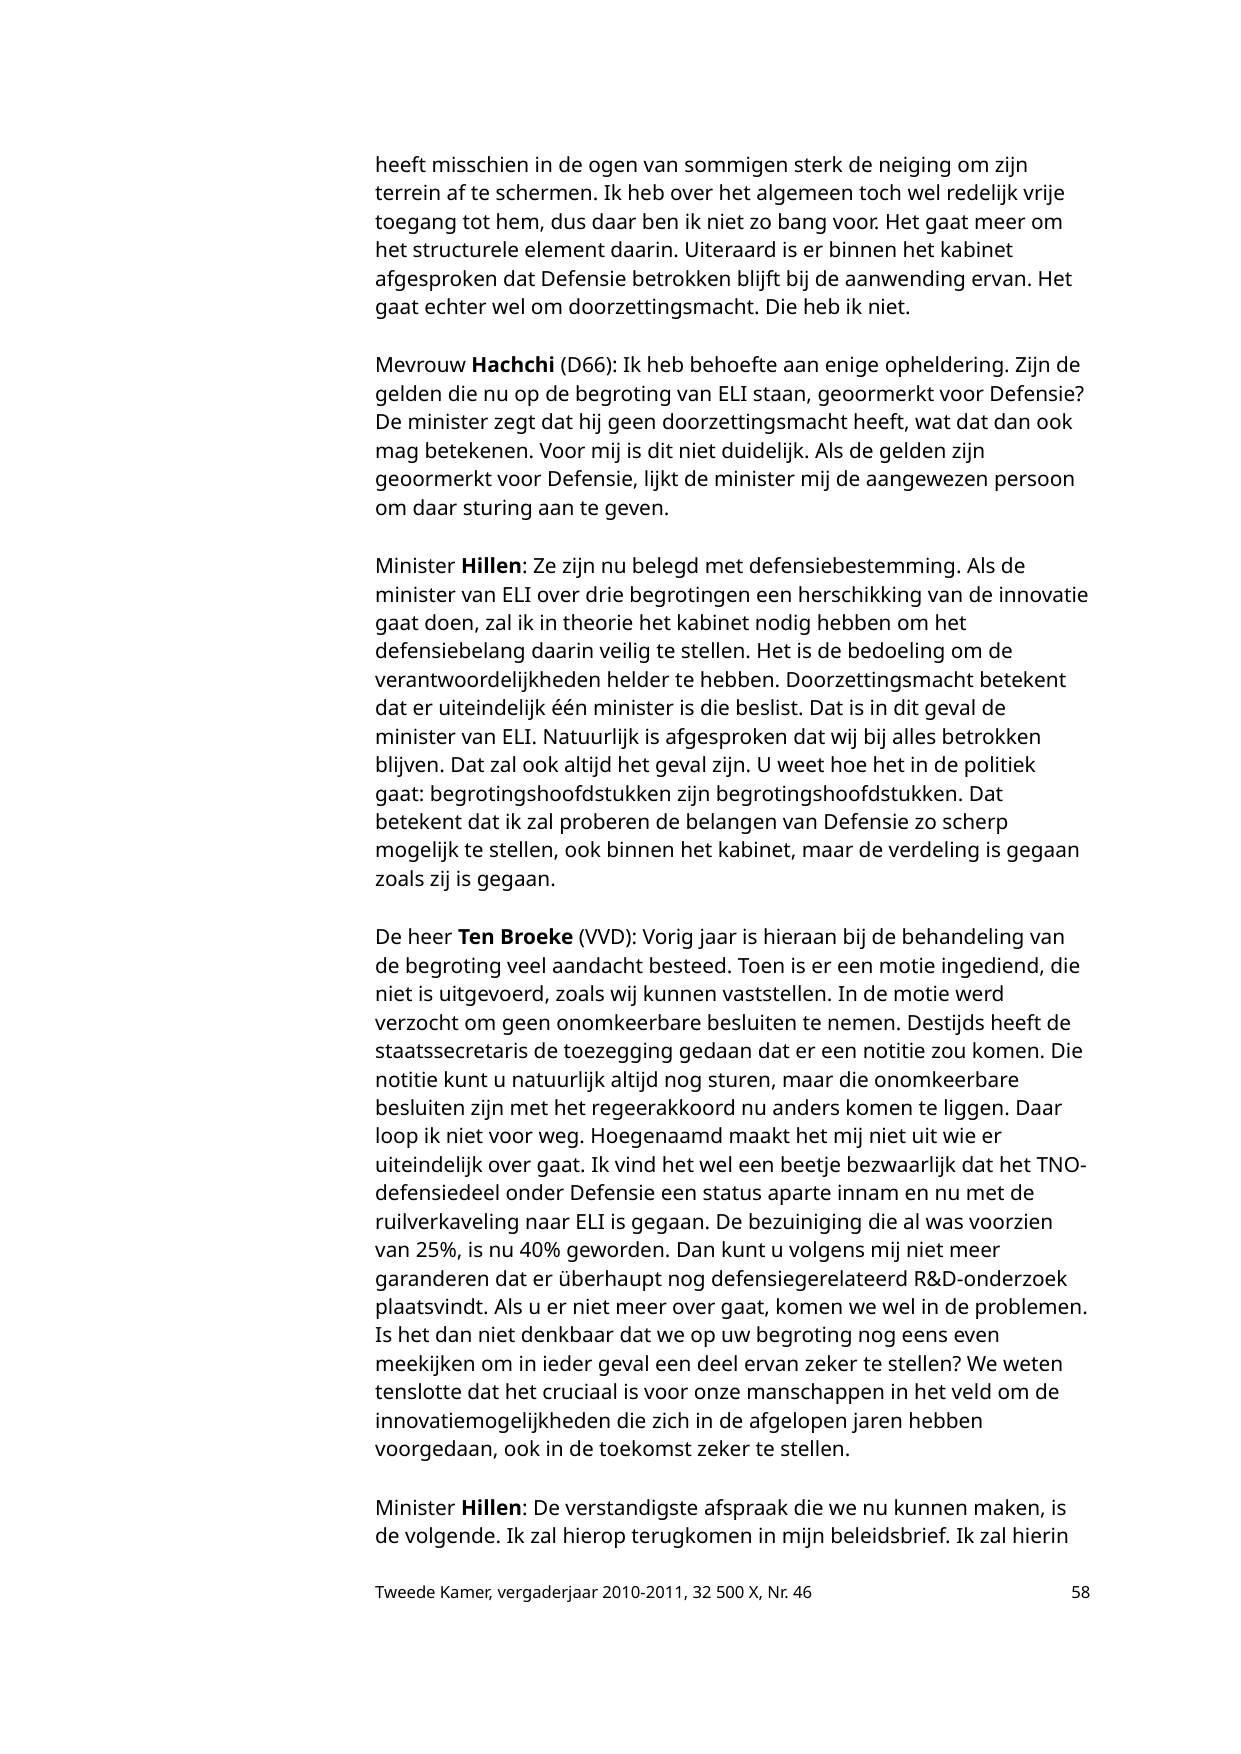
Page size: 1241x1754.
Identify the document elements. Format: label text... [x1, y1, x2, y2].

text De heer Ten Broeke (VVD): Vorig jaar is hieraan bij de behandeling van de begroting veel aandacht besteed. Toen is er een motie ingediend, die niet is uitgevoerd, zoals wij kunnen vaststellen. In de motie werd verzocht om geen onomkeerbare besluiten te nemen. Destijds heeft de staatssecretaris de toezegging gedaan dat er een notitie zou komen. Die notitie kunt u natuurlijk altijd nog sturen, maar die onomkeerbare besluiten zijn met het regeerakkoord nu anders komen te liggen. Daar loop ik niet voor weg. Hoegenaamd maakt het mij niet uit wie er uiteindelijk over gaat. Ik vind het wel een beetje bezwaarlijk dat het TNO-defensiedeel onder Defensie een status aparte innam en nu met de ruilverkaveling naar ELI is gegaan. De bezuiniging die al was voorzien van 25%, is nu 40% geworden. Dan kunt u volgens mij niet meer garanderen dat er überhaupt nog defensiegerelateerd R&D-onderzoek plaatsvindt. Als u er niet meer over gaat, komen we wel in de problemen. Is het dan niet denkbaar dat we op uw begroting nog eens even meekijken om in ieder geval een deel ervan zeker te stellen? We weten tenslotte dat het cruciaal is voor onze manschappen in het veld om de innovatiemogelijkheden die zich in de afgelopen jaren hebben voorgedaan, ook in de toekomst zeker te stellen. [375, 922, 1090, 1463]
text Minister Hillen: De verstandigste afspraak die we nu kunnen maken, is de volgende. Ik zal hierop terugkomen in mijn beleidsbrief. Ik zal hierin [375, 1493, 1090, 1550]
text heeft misschien in de ogen van sommigen sterk de neiging om zijn terrein af te schermen. Ik heb over het algemeen toch wel redelijk vrije toegang tot hem, dus daar ben ik niet zo bang voor. Het gaat meer om het structurele element daarin. Uiteraard is er binnen het kabinet afgesproken dat Defensie betrokken blijft bij de aanwending ervan. Het gaat echter wel om doorzettingsmacht. Die heb ik niet. [375, 150, 1090, 321]
text Minister Hillen: Ze zijn nu belegd met defensiebestemming. Als de minister van ELI over drie begrotingen een herschikking van de innovatie gaat doen, zal ik in theorie het kabinet nodig hebben om het defensiebelang daarin veilig te stellen. Het is de bedoeling om de verantwoordelijkheden helder te hebben. Doorzettingsmacht betekent dat er uiteindelijk één minister is die beslist. Dat is in dit geval de minister van ELI. Natuurlijk is afgesproken dat wij bij alles betrokken blijven. Dat zal ook altijd het geval zijn. U weet hoe het in de politiek gaat: begrotingshoofdstukken zijn begrotingshoofdstukken. Dat betekent dat ik zal proberen de belangen van Defensie zo scherp mogelijk te stellen, ook binnen het kabinet, maar de verdeling is gegaan zoals zij is gegaan. [375, 551, 1090, 892]
text Mevrouw Hachchi (D66): Ik heb behoefte aan enige opheldering. Zijn de gelden die nu op de begroting van ELI staan, geoormerkt voor Defensie? De minister zegt dat hij geen doorzettingsmacht heeft, wat dat dan ook mag betekenen. Voor mij is dit niet duidelijk. Als de gelden zijn geoormerkt voor Defensie, lijkt de minister mij de aangewezen persoon om daar sturing aan te geven. [375, 351, 1090, 521]
